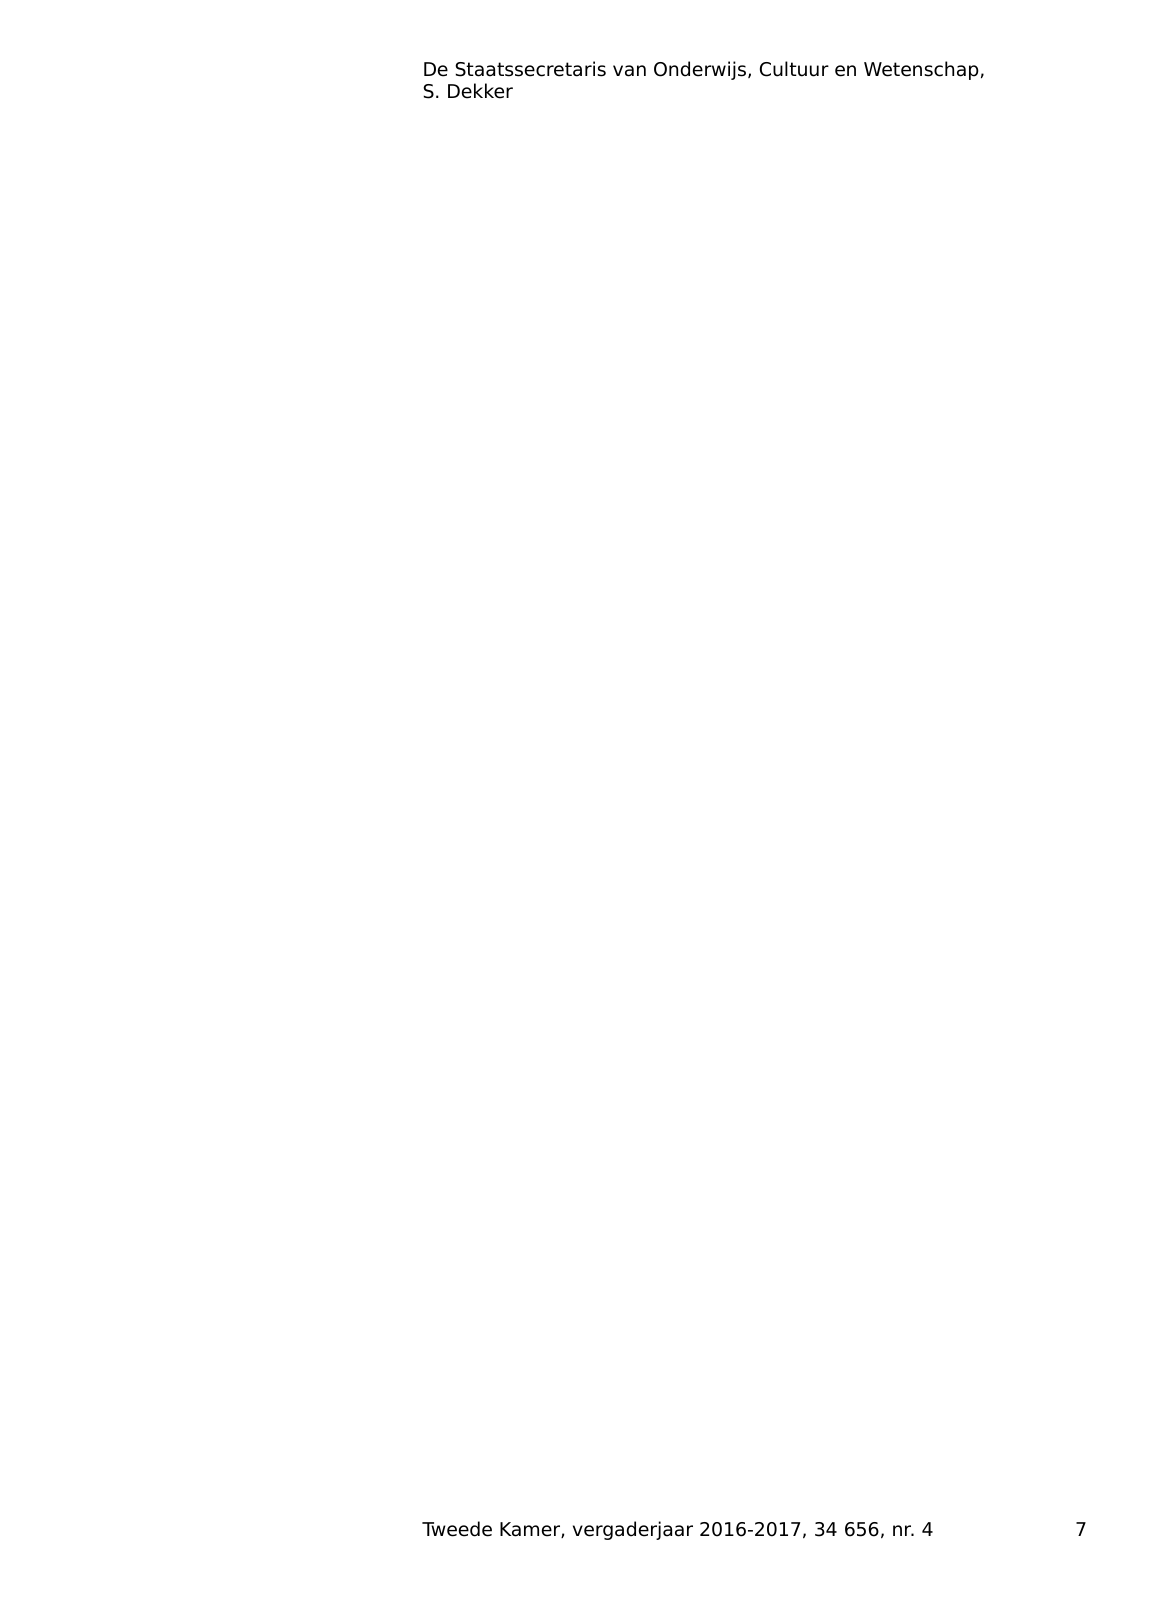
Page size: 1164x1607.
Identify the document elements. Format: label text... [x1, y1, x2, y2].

text De Staatssecretaris van Onderwijs, Cultuur en Wetenschap, S. Dekker [422, 59, 1087, 103]
